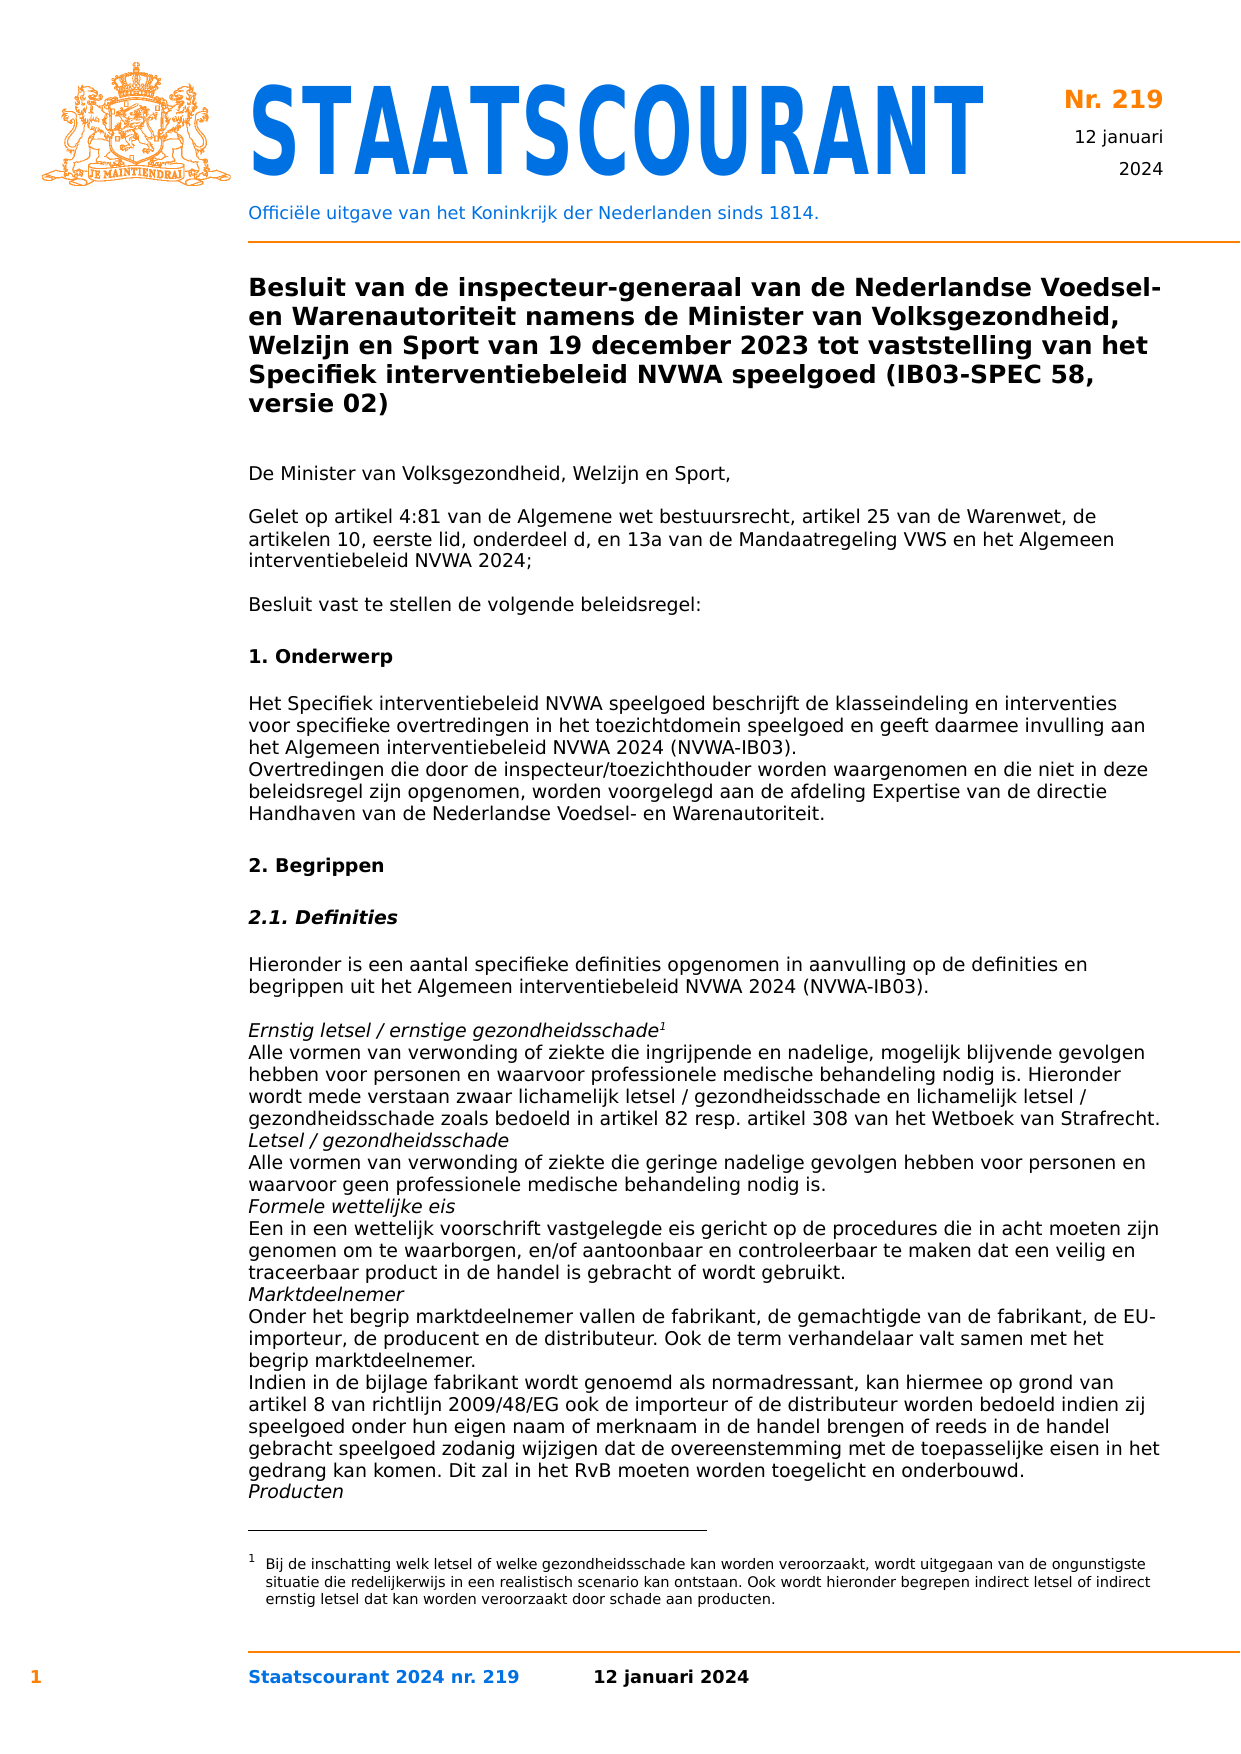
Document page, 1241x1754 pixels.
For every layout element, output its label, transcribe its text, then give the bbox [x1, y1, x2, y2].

text Hieronder is een aantal specifieke definities opgenomen in aanvulling op de definities en begrippen uit het Algemeen interventiebeleid NVWA 2024 (NVWA-IB03). [248, 954, 1163, 998]
text Letsel / gezondheidsschade [248, 1130, 1163, 1152]
table_header [25, 62, 248, 241]
text Besluit vast te stellen de volgende beleidsregel: [248, 594, 1163, 616]
text Overtredingen die door de inspecteur/toezichthouder worden waargenomen en die niet in deze beleidsregel zijn opgenomen, worden voorgelegd aan de afdeling Expertise van de directie Handhaven van de Nederlandse Voedsel- en Warenautoriteit. [248, 759, 1163, 825]
table_header STAATSCOURANT [248, 62, 998, 203]
subtitle 1. Onderwerp [248, 646, 1163, 668]
text Het Specifiek interventiebeleid NVWA speelgoed beschrijft de klasseindeling en interventies voor specifieke overtredingen in het toezichtdomein speelgoed en geeft daarmee invulling aan het Algemeen interventiebeleid NVWA 2024 (NVWA-IB03). [248, 693, 1163, 759]
text Een in een wettelijk voorschrift vastgelegde eis gericht op de procedures die in acht moeten zijn genomen om te waarborgen, en/of aantoonbaar en controleerbaar te maken dat een veilig en traceerbaar product in de handel is gebracht of wordt gebruikt. [248, 1218, 1163, 1284]
text Alle vormen van verwonding of ziekte die geringe nadelige gevolgen hebben voor personen en waarvoor geen professionele medische behandeling nodig is. [248, 1152, 1163, 1196]
text De Minister van Volksgezondheid, Welzijn en Sport, [248, 463, 1163, 484]
text Formele wettelijke eis [248, 1196, 1163, 1218]
picture [41, 62, 231, 186]
table_cell Officiële uitgave van het Koninkrijk der Nederlanden sinds 1814. [248, 203, 1240, 241]
table_header Nr. 219 [998, 62, 1240, 121]
subtitle 2. Begrippen [248, 855, 1163, 877]
text Producten [248, 1481, 1163, 1503]
table_cell 2024 [998, 153, 1240, 203]
text Ernstig letsel / ernstige gezondheidsschade [248, 1020, 1163, 1042]
text Alle vormen van verwonding of ziekte die ingrijpende en nadelige, mogelijk blijvende gevolgen hebben voor personen en waarvoor professionele medische behandeling nodig is. Hieronder wordt mede verstaan zwaar lichamelijk letsel / gezondheidsschade en lichamelijk letsel / gezondheidsschade zoals bedoeld in artikel 82 resp. artikel 308 van het Wetboek van Strafrecht. [248, 1042, 1163, 1130]
text Bij de inschatting welk letsel of welke gezondheidsschade kan worden veroorzaakt, wordt uitgegaan van de ongunstigste situatie die redelijkerwijs in een realistisch scenario kan ontstaan. Ook wordt hieronder begrepen indirect letsel of indirect ernstig letsel dat kan worden veroorzaakt door schade aan producten. [248, 1552, 1163, 1608]
subtitle Besluit van de inspecteur-generaal van de Nederlandse Voedsel- en Warenautoriteit namens de Minister van Volksgezondheid, Welzijn en Sport van 19 december 2023 tot vaststelling van het Specifiek interventiebeleid NVWA speelgoed (IB03-SPEC 58, versie 02) [248, 273, 1163, 419]
text Marktdeelnemer [248, 1284, 1163, 1306]
subtitle 2.1. Definities [248, 907, 1163, 929]
text Indien in de bijlage fabrikant wordt genoemd als normadressant, kan hiermee op grond van artikel 8 van richtlijn 2009/48/EG ook de importeur of de distributeur worden bedoeld indien zij speelgoed onder hun eigen naam of merknaam in de handel brengen of reeds in de handel gebracht speelgoed zodanig wijzigen dat de overeenstemming met de toepasselijke eisen in het gedrang kan komen. Dit zal in het RvB moeten worden toegelicht en onderbouwd. [248, 1372, 1163, 1481]
text Gelet op artikel 4:81 van de Algemene wet bestuursrecht, artikel 25 van de Warenwet, de artikelen 10, eerste lid, onderdeel d, en 13a van de Mandaatregeling VWS en het Algemeen interventiebeleid NVWA 2024; [248, 506, 1163, 572]
table_cell 12 januari [998, 121, 1240, 153]
text Onder het begrip marktdeelnemer vallen de fabrikant, de gemachtigde van de fabrikant, de EU-importeur, de producent en de distributeur. Ook de term verhandelaar valt samen met het begrip marktdeelnemer. [248, 1306, 1163, 1372]
